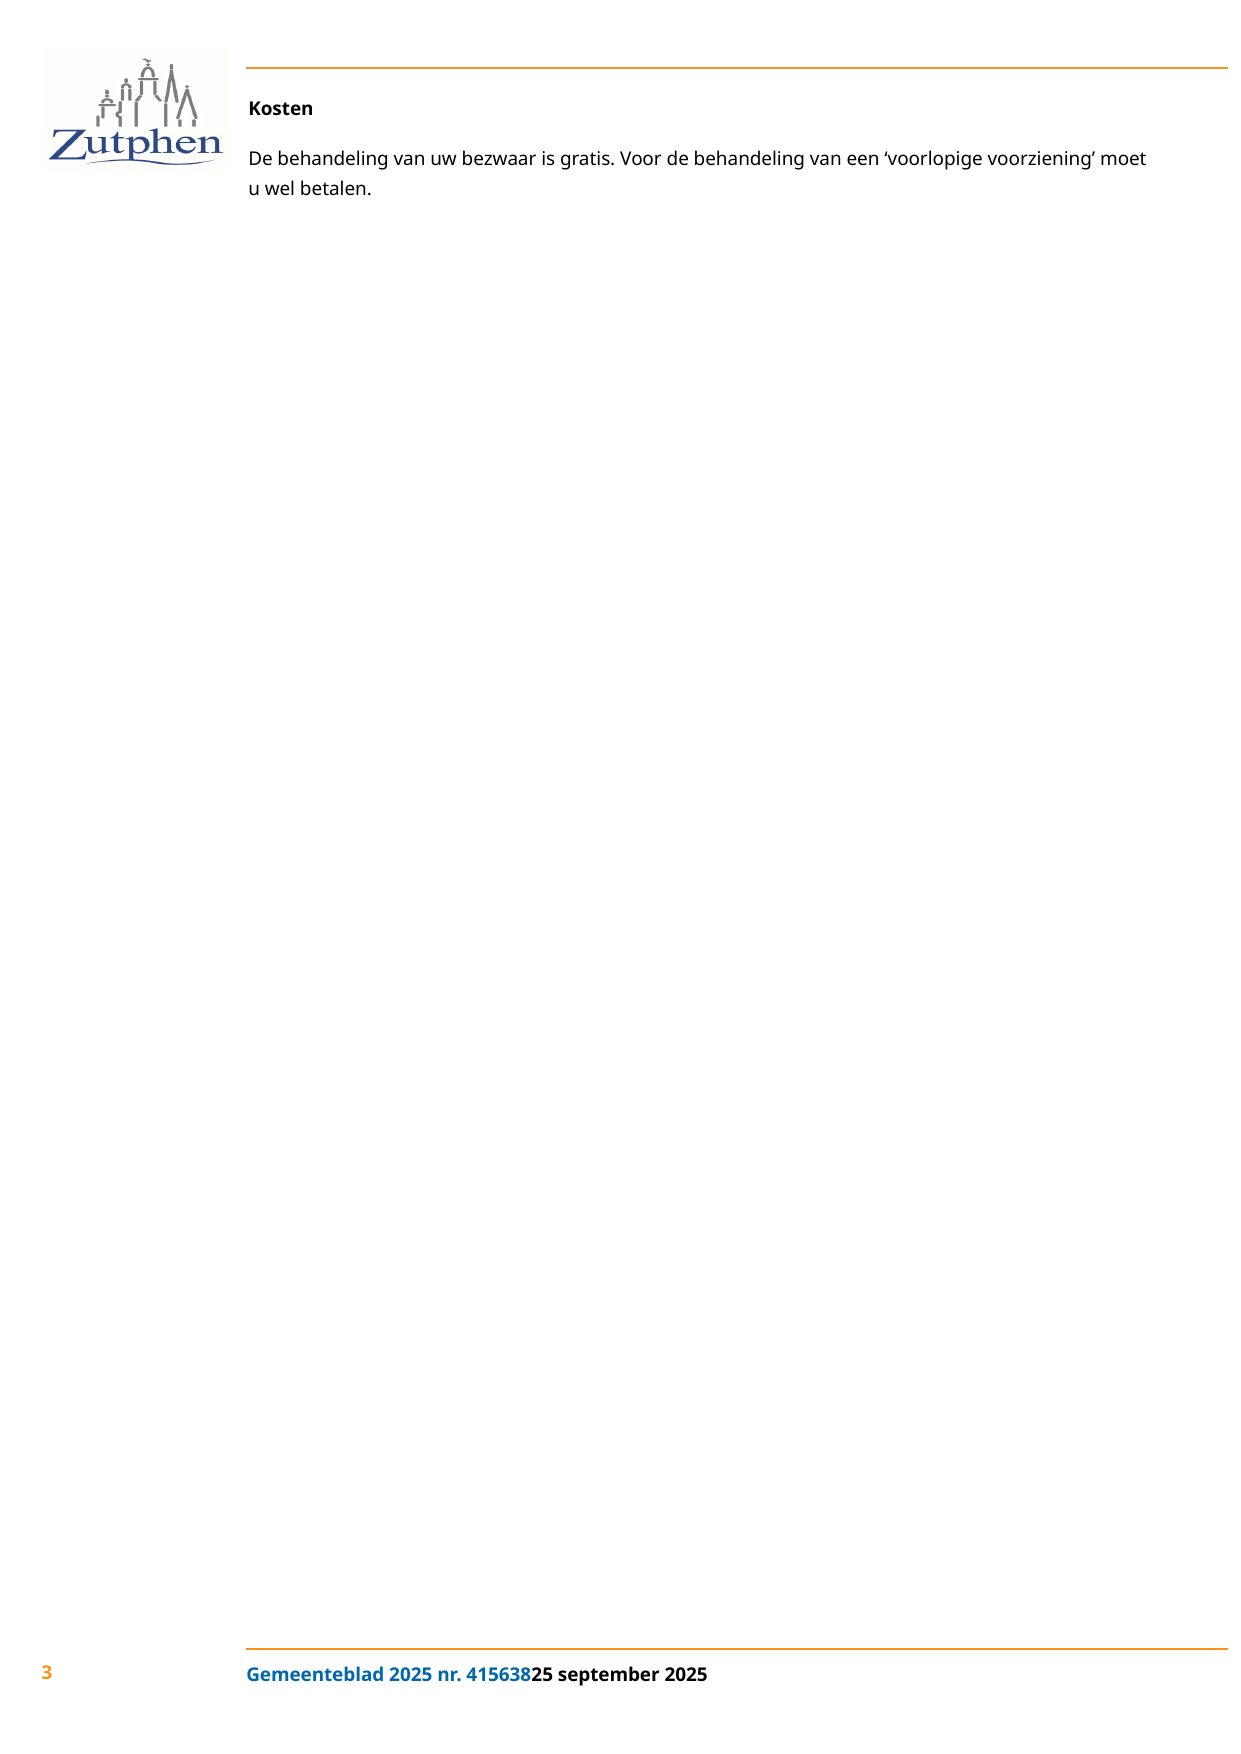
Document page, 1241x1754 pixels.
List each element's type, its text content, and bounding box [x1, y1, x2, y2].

picture [41, 47, 231, 172]
text Kosten [248, 95, 1152, 121]
text De behandeling van uw bezwaar is gratis. Voor de behandeling van een ‘voorlopige voorziening’ moet u wel betalen. [248, 145, 1152, 201]
